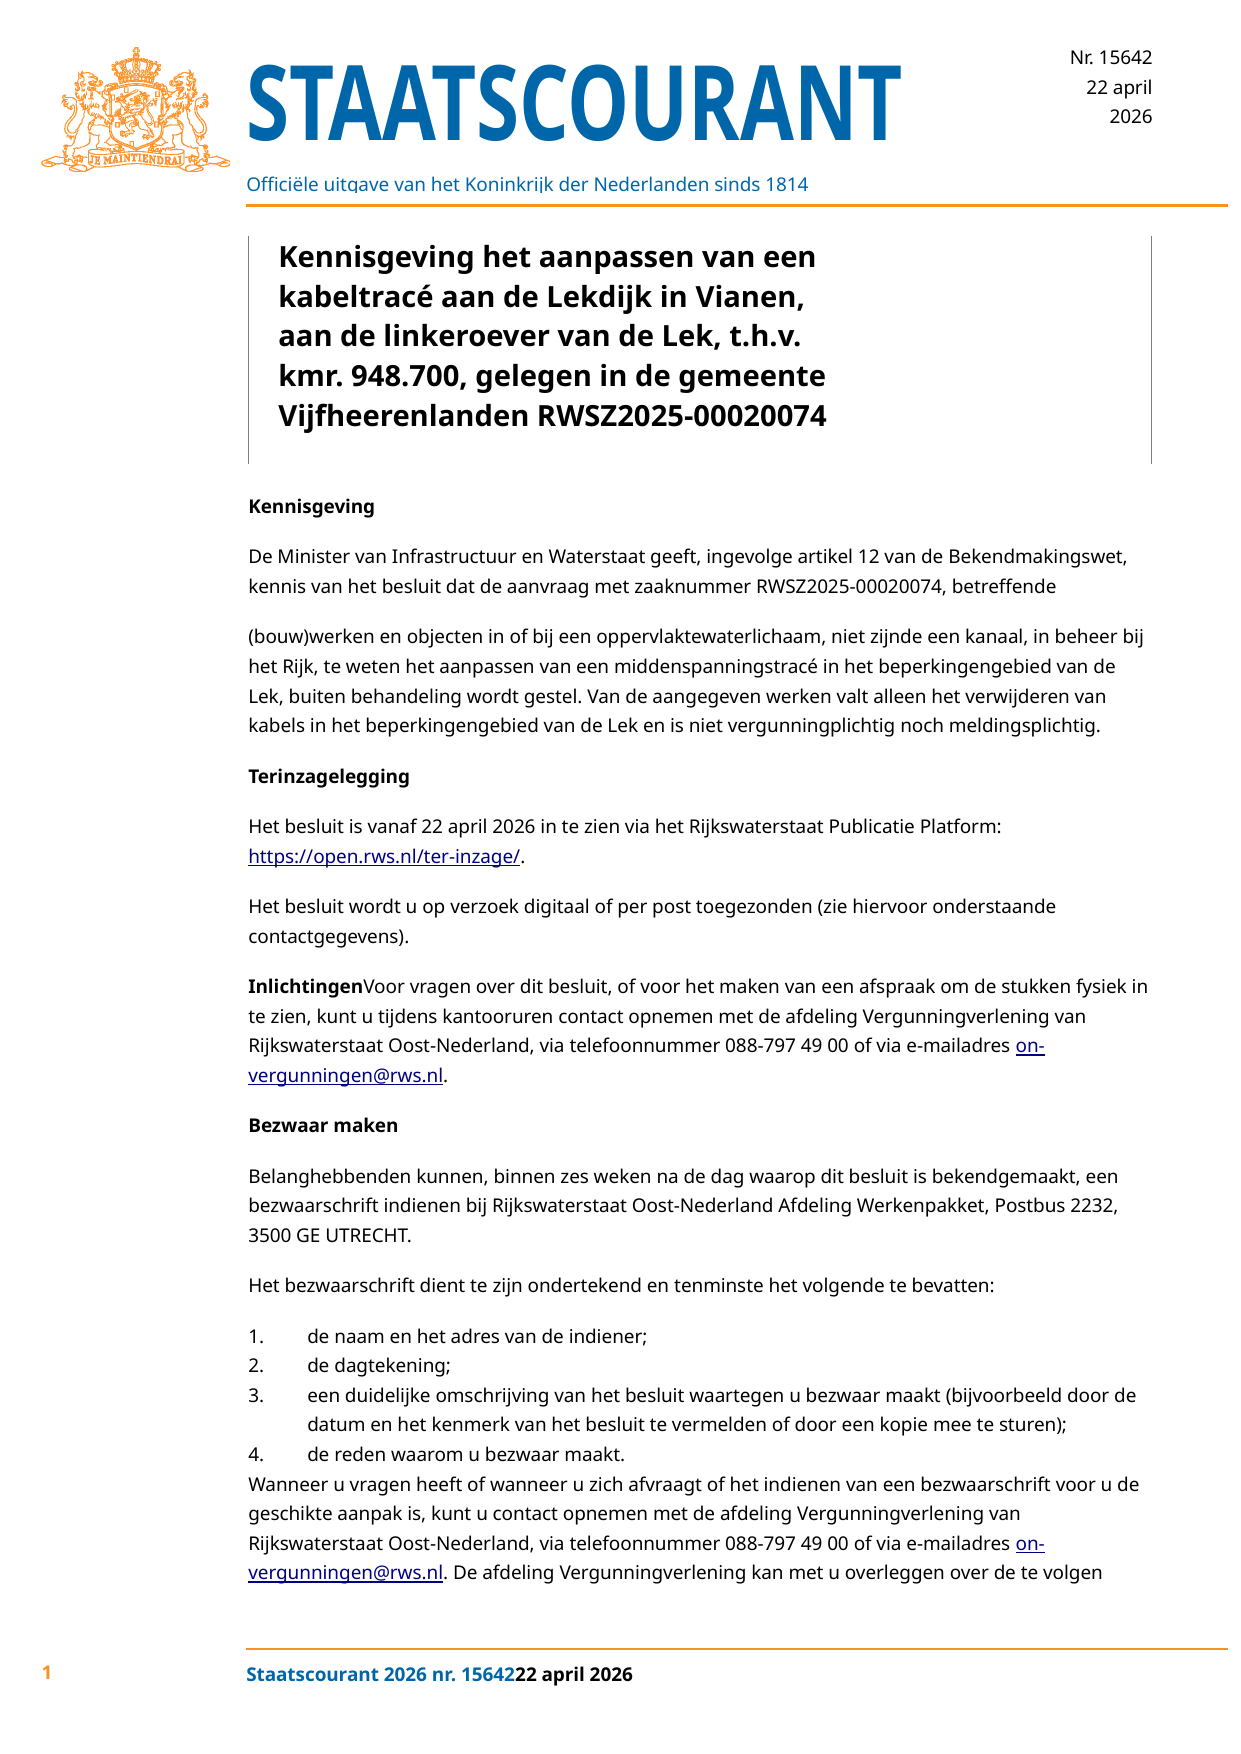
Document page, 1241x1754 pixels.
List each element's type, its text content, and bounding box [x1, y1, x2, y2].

picture [41, 47, 231, 172]
text Het besluit wordt u op verzoek digitaal of per post toegezonden (zie hiervoor onderstaande contactgegevens). [248, 893, 1152, 949]
table_header [1090, 236, 1151, 413]
table_header [850, 414, 1151, 464]
table_header [850, 236, 912, 413]
list een duidelijke omschrijving van het besluit waartegen u bezwaar maakt (bijvoorbeeld door de datum en het kenmerk van het besluit te vermelden of door een kopie mee te sturen); [248, 1382, 1152, 1437]
table_header Kennisgeving het aanpassen van een kabeltracé aan de Lekdijk in Vianen, aan de linkeroever van de Lek, t.h.v. kmr. 948.700, gelegen in de gemeente Vijfheerenlanden RWSZ2025-00020074 [249, 236, 850, 464]
text Kennisgeving [248, 493, 1152, 519]
list de reden waarom u bezwaar maakt. [248, 1441, 1152, 1467]
list de dagtekening; [248, 1352, 1152, 1378]
text Belanghebbenden kunnen, binnen zes weken na de dag waarop dit besluit is bekendgemaakt, een bezwaarschrift indienen bij Rijkswaterstaat Oost-Nederland Afdeling Werkenpakket, Postbus 2232, 3500 GE UTRECHT. [248, 1163, 1152, 1248]
list de naam en het adres van de indiener; [248, 1323, 1152, 1349]
text Het besluit is vanaf 22 april 2026 in te zien via het Rijkswaterstaat Publicatie Platform: https://open.rws.nl/ter-inzage/. [248, 813, 1152, 869]
text Bezwaar maken [248, 1112, 1152, 1138]
text Het bezwaarschrift dient te zijn ondertekend en tenminste het volgende te bevatten: [248, 1272, 1152, 1298]
text Terinzagelegging [248, 763, 1152, 789]
text (bouw)werken en objecten in of bij een oppervlaktewaterlichaam, niet zijnde een kanaal, in beheer bij het Rijk, te weten het aanpassen van een middenspanningstracé in het beperkingengebied van de Lek, buiten behandeling wordt gestel. Van de aangegeven werken valt alleen het verwijderen van kabels in het beperkingengebied van de Lek en is niet vergunningplichtig noch meldingsplichtig. [248, 624, 1152, 738]
picture [912, 236, 1090, 414]
text De Minister van Infrastructuur en Waterstaat geeft, ingevolge artikel 12 van de Bekendmakingswet, kennis van het besluit dat de aanvraag met zaaknummer RWSZ2025-00020074, betreffende [248, 544, 1152, 599]
text Wanneer u vragen heeft of wanneer u zich afvraagt of het indienen van een bezwaarschrift voor u de geschikte aanpak is, kunt u contact opnemen met de afdeling Vergunningverlening van Rijkswaterstaat Oost-Nederland, via telefoonnummer 088-797 49 00 of via e-mailadres on-vergunningen@rws.nl. De afdeling Vergunningverlening kan met u overleggen over de te volgen [248, 1471, 1152, 1585]
text InlichtingenVoor vragen over dit besluit, of voor het maken van een afspraak om de stukken fysiek in te zien, kunt u tijdens kantooruren contact opnemen met de afdeling Vergunningverlening van Rijkswaterstaat Oost-Nederland, via telefoonnummer 088-797 49 00 of via e-mailadres on-vergunningen@rws.nl. [248, 973, 1152, 1088]
